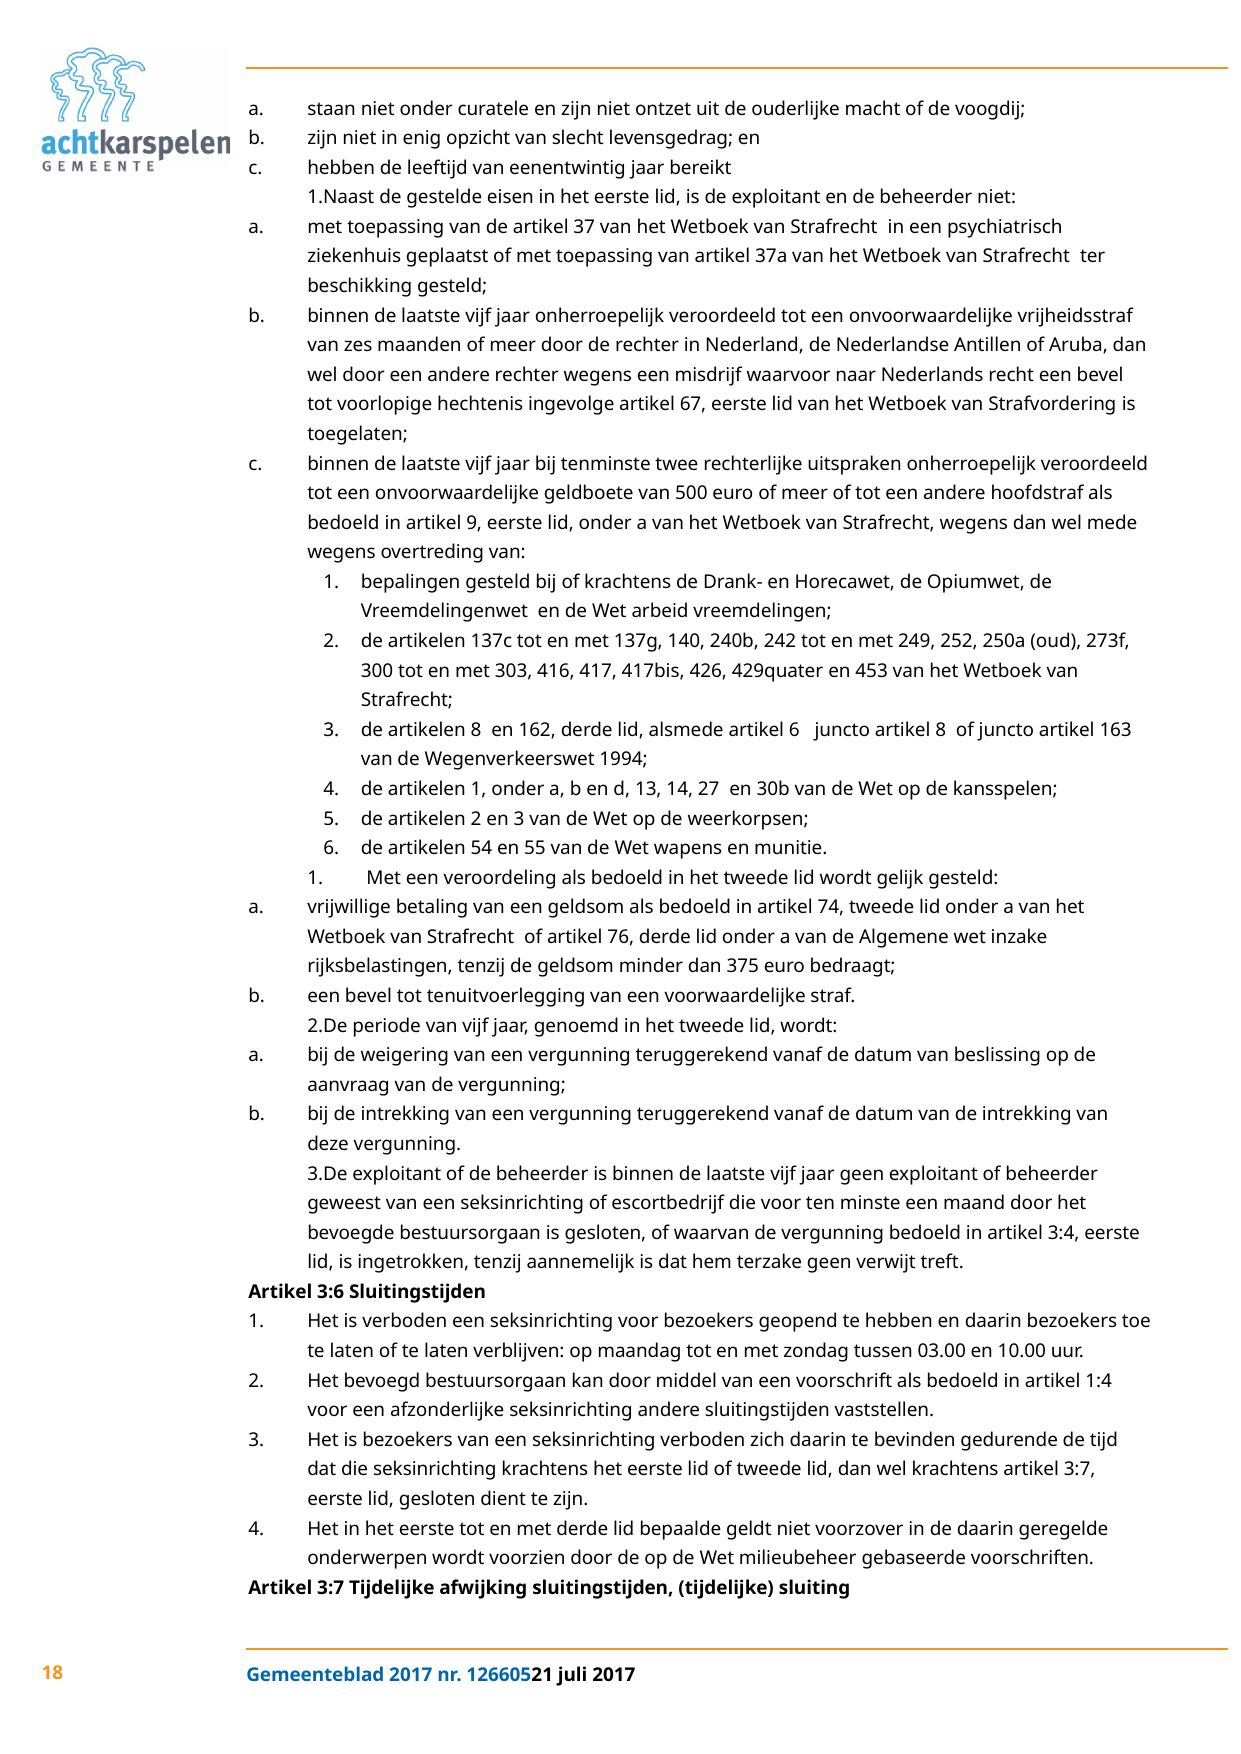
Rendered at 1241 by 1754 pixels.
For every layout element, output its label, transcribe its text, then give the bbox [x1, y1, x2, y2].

list binnen de laatste vijf jaar bij tenminste twee rechterlijke uitspraken onherroepelijk veroordeeld tot een onvoorwaardelijke geldboete van 500 euro of meer of tot een andere hoofdstraf als bedoeld in artikel 9, eerste lid, onder a van het Wetboek van Strafrecht, wegens dan wel mede wegens overtreding van: [248, 450, 1152, 564]
list met toepassing van de artikel 37 van het Wetboek van Strafrecht in een psychiatrisch ziekenhuis geplaatst of met toepassing van artikel 37a van het Wetboek van Strafrecht ter beschikking gesteld; [248, 213, 1152, 298]
list de artikelen 1, onder a, b en d, 13, 14, 27 en 30b van de Wet op de kansspelen; [323, 775, 1152, 801]
list vrijwillige betaling van een geldsom als bedoeld in artikel 74, tweede lid onder a van het Wetboek van Strafrecht of artikel 76, derde lid onder a van de Algemene wet inzake rijksbelastingen, tenzij de geldsom minder dan 375 euro bedraagt; [248, 893, 1152, 978]
list de artikelen 8 en 162, derde lid, alsmede artikel 6 juncto artikel 8 of juncto artikel 163 van de Wegenverkeerswet 1994; [323, 716, 1152, 771]
list 2.De periode van vijf jaar, genoemd in het tweede lid, wordt: [248, 1012, 1152, 1038]
list bij de weigering van een vergunning teruggerekend vanaf de datum van beslissing op de aanvraag van de vergunning; [248, 1041, 1152, 1097]
list Het is bezoekers van een seksinrichting verboden zich daarin te bevinden gedurende de tijd dat die seksinrichting krachtens het eerste lid of tweede lid, dan wel krachtens artikel 3:7, eerste lid, gesloten dient te zijn. [248, 1426, 1152, 1511]
list 1.Naast de gestelde eisen in het eerste lid, is de exploitant en de beheerder niet: [248, 183, 1152, 209]
text Artikel 3:7 Tijdelijke afwijking sluitingstijden, (tijdelijke) sluiting [248, 1574, 1152, 1600]
list de artikelen 54 en 55 van de Wet wapens en munitie. [323, 834, 1152, 860]
list Het in het eerste tot en met derde lid bepaalde geldt niet voorzover in de daarin geregelde onderwerpen wordt voorzien door de op de Wet milieubeheer gebaseerde voorschriften. [248, 1515, 1152, 1570]
list hebben de leeftijd van eenentwintig jaar bereikt [248, 154, 1152, 180]
list de artikelen 2 en 3 van de Wet op de weerkorpsen; [323, 805, 1152, 831]
list Met een veroordeling als bedoeld in het tweede lid wordt gelijk gesteld: [307, 864, 1152, 890]
list de artikelen 137c tot en met 137g, 140, 240b, 242 tot en met 249, 252, 250a (oud), 273f, 300 tot en met 303, 416, 417, 417bis, 426, 429quater en 453 van het Wetboek van Strafrecht; [323, 627, 1152, 712]
list binnen de laatste vijf jaar onherroepelijk veroordeeld tot een onvoorwaardelijke vrijheidsstraf van zes maanden of meer door de rechter in Nederland, de Nederlandse Antillen of Aruba, dan wel door een andere rechter wegens een misdrijf waarvoor naar Nederlands recht een bevel tot voorlopige hechtenis ingevolge artikel 67, eerste lid van het Wetboek van Strafvordering is toegelaten; [248, 302, 1152, 446]
list Het is verboden een seksinrichting voor bezoekers geopend te hebben en daarin bezoekers toe te laten of te laten verblijven: op maandag tot en met zondag tussen 03.00 en 10.00 uur. [248, 1308, 1152, 1363]
picture [41, 47, 231, 172]
list een bevel tot tenuitvoerlegging van een voorwaardelijke straf. [248, 982, 1152, 1008]
list bepalingen gesteld bij of krachtens de Drank- en Horecawet, de Opiumwet, de Vreemdelingenwet en de Wet arbeid vreemdelingen; [323, 568, 1152, 623]
list bij de intrekking van een vergunning teruggerekend vanaf de datum van de intrekking van deze vergunning. [248, 1101, 1152, 1156]
list zijn niet in enig opzicht van slecht levensgedrag; en [248, 124, 1152, 150]
list 3.De exploitant of de beheerder is binnen de laatste vijf jaar geen exploitant of beheerder geweest van een seksinrichting of escortbedrijf die voor ten minste een maand door het bevoegde bestuursorgaan is gesloten, of waarvan de vergunning bedoeld in artikel 3:4, eerste lid, is ingetrokken, tenzij aannemelijk is dat hem terzake geen verwijt treft. [248, 1160, 1152, 1274]
list staan niet onder curatele en zijn niet ontzet uit de ouderlijke macht of de voogdij; [248, 95, 1152, 121]
list Het bevoegd bestuursorgaan kan door middel van een voorschrift als bedoeld in artikel 1:4 voor een afzonderlijke seksinrichting andere sluitingstijden vaststellen. [248, 1367, 1152, 1422]
text Artikel 3:6 Sluitingstijden [248, 1278, 1152, 1304]
